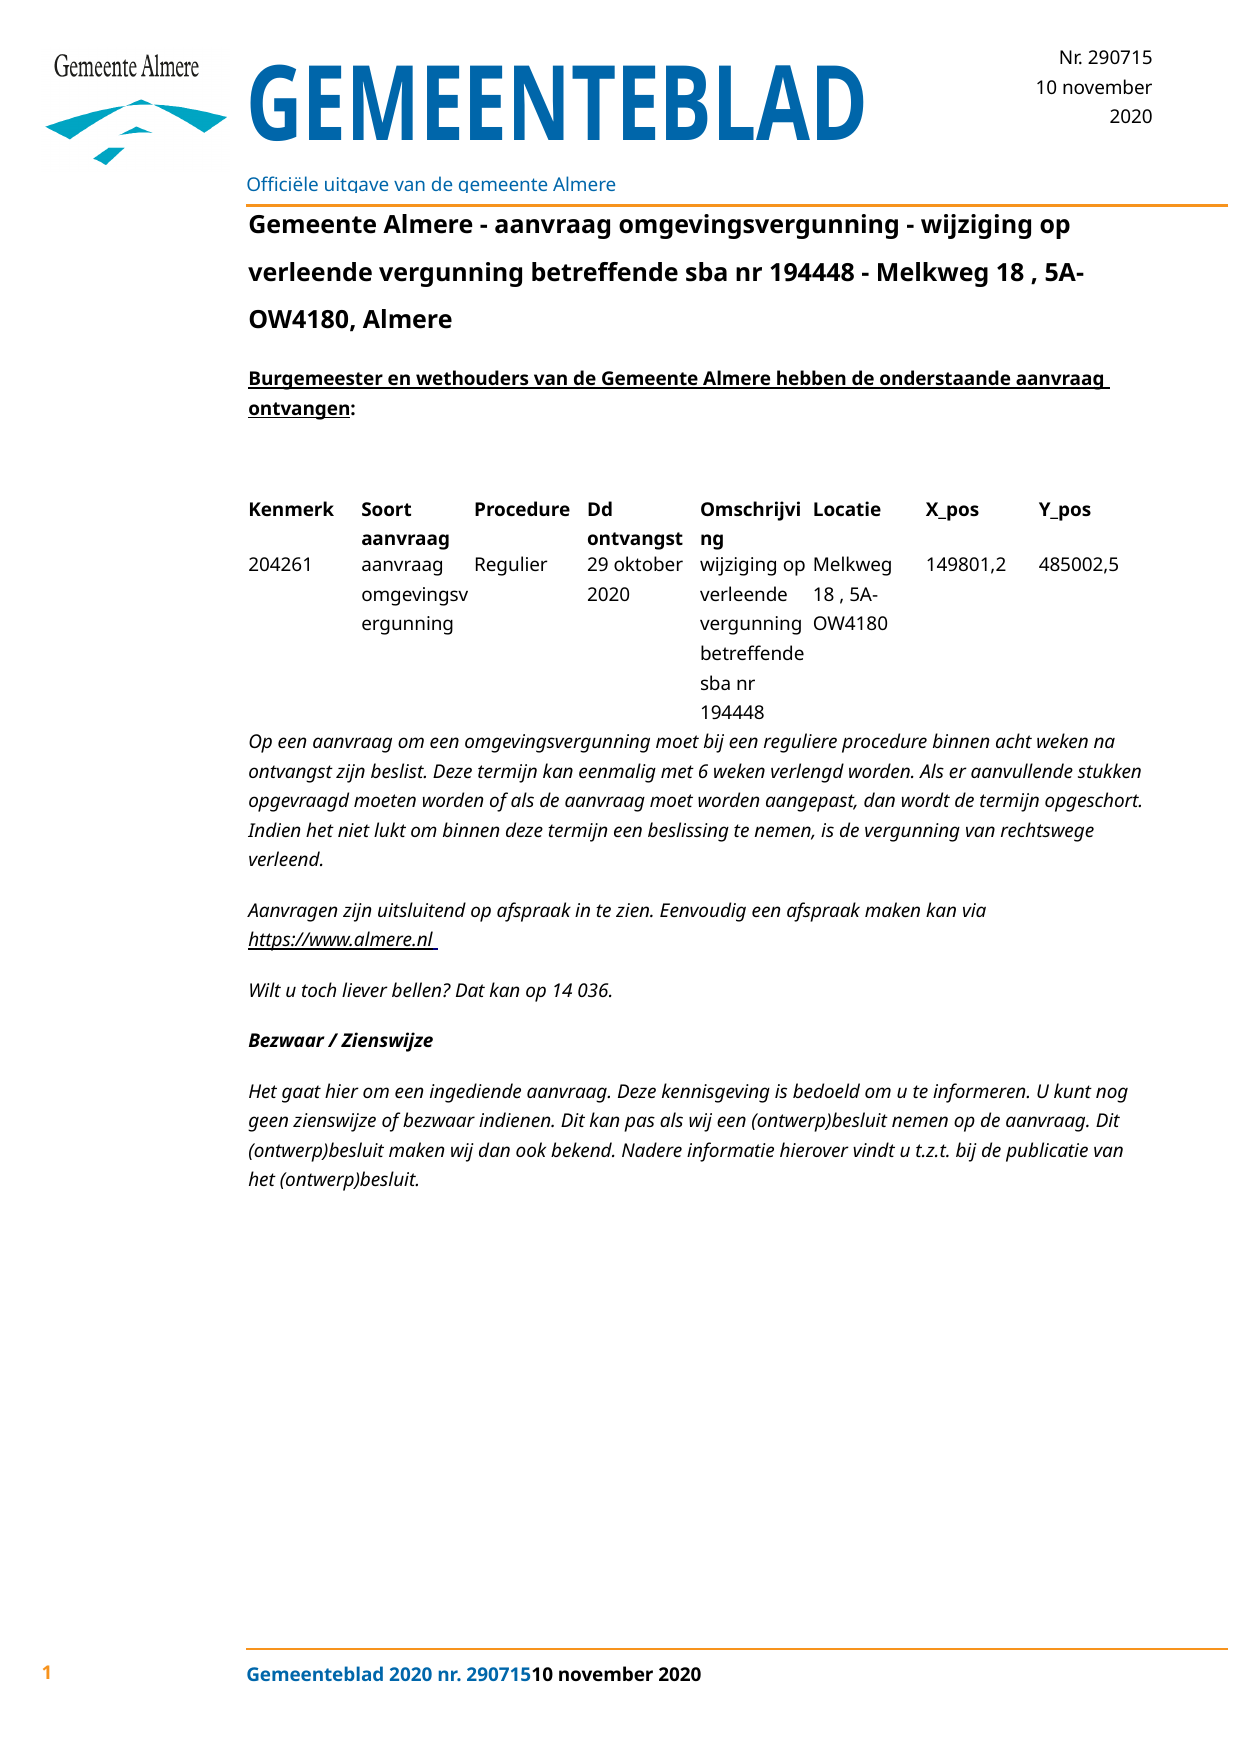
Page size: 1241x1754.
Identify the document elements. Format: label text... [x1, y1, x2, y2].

table_header Dd ontvangst [587, 496, 700, 551]
table_cell 29 oktober 2020 [587, 551, 700, 725]
table_header Y_pos [1039, 496, 1152, 551]
picture [41, 47, 231, 172]
table_header Soort aanvraag [361, 496, 474, 551]
text Gemeente Almere - aanvraag omgevingsvergunning - wijziging op verleende vergunning betreffende sba nr 194448 - Melkweg 18 , 5A-OW4180, Almere [248, 207, 1152, 336]
table_header Locatie [813, 496, 926, 551]
text Aanvragen zijn uitsluitend op afspraak in te zien. Eenvoudig een afspraak maken kan via https://www.almere.nl [248, 897, 1152, 952]
table_header X_pos [926, 496, 1038, 551]
table_cell 485002,5 [1039, 551, 1152, 725]
text Wilt u toch liever bellen? Dat kan op 14 036. [248, 977, 1152, 1003]
table_header Omschrijving [700, 496, 813, 551]
text Het gaat hier om een ingediende aanvraag. Deze kennisgeving is bedoeld om u te informeren. U kunt nog geen zienswijze of bezwaar indienen. Dit kan pas als wij een (ontwerp)besluit nemen op de aanvraag. Dit (ontwerp)besluit maken wij dan ook bekend. Nadere informatie hierover vindt u t.z.t. bij de publicatie van het (ontwerp)besluit. [248, 1078, 1152, 1192]
table_cell wijziging op verleende vergunning betreffende sba nr 194448 [700, 551, 813, 725]
table_cell Melkweg 18 , 5A-OW4180 [813, 551, 926, 725]
table_cell Regulier [474, 551, 587, 725]
table_header Procedure [474, 496, 587, 551]
text Op een aanvraag om een omgevingsvergunning moet bij een reguliere procedure binnen acht weken na ontvangst zijn beslist. Deze termijn kan eenmalig met 6 weken verlengd worden. Als er aanvullende stukken opgevraagd moeten worden of als de aanvraag moet worden aangepast, dan wordt de termijn opgeschort. Indien het niet lukt om binnen deze termijn een beslissing te nemen, is de vergunning van rechtswege verleend. [248, 728, 1152, 872]
table_cell 149801,2 [926, 551, 1038, 725]
table_cell 204261 [248, 551, 361, 725]
text Burgemeester en wethouders van de Gemeente Almere hebben de onderstaande aanvraag ontvangen: [248, 366, 1152, 421]
table_header Kenmerk [248, 496, 361, 551]
text Bezwaar / Zienswijze [248, 1027, 1152, 1053]
table_cell aanvraag omgevingsvergunning [361, 551, 474, 725]
